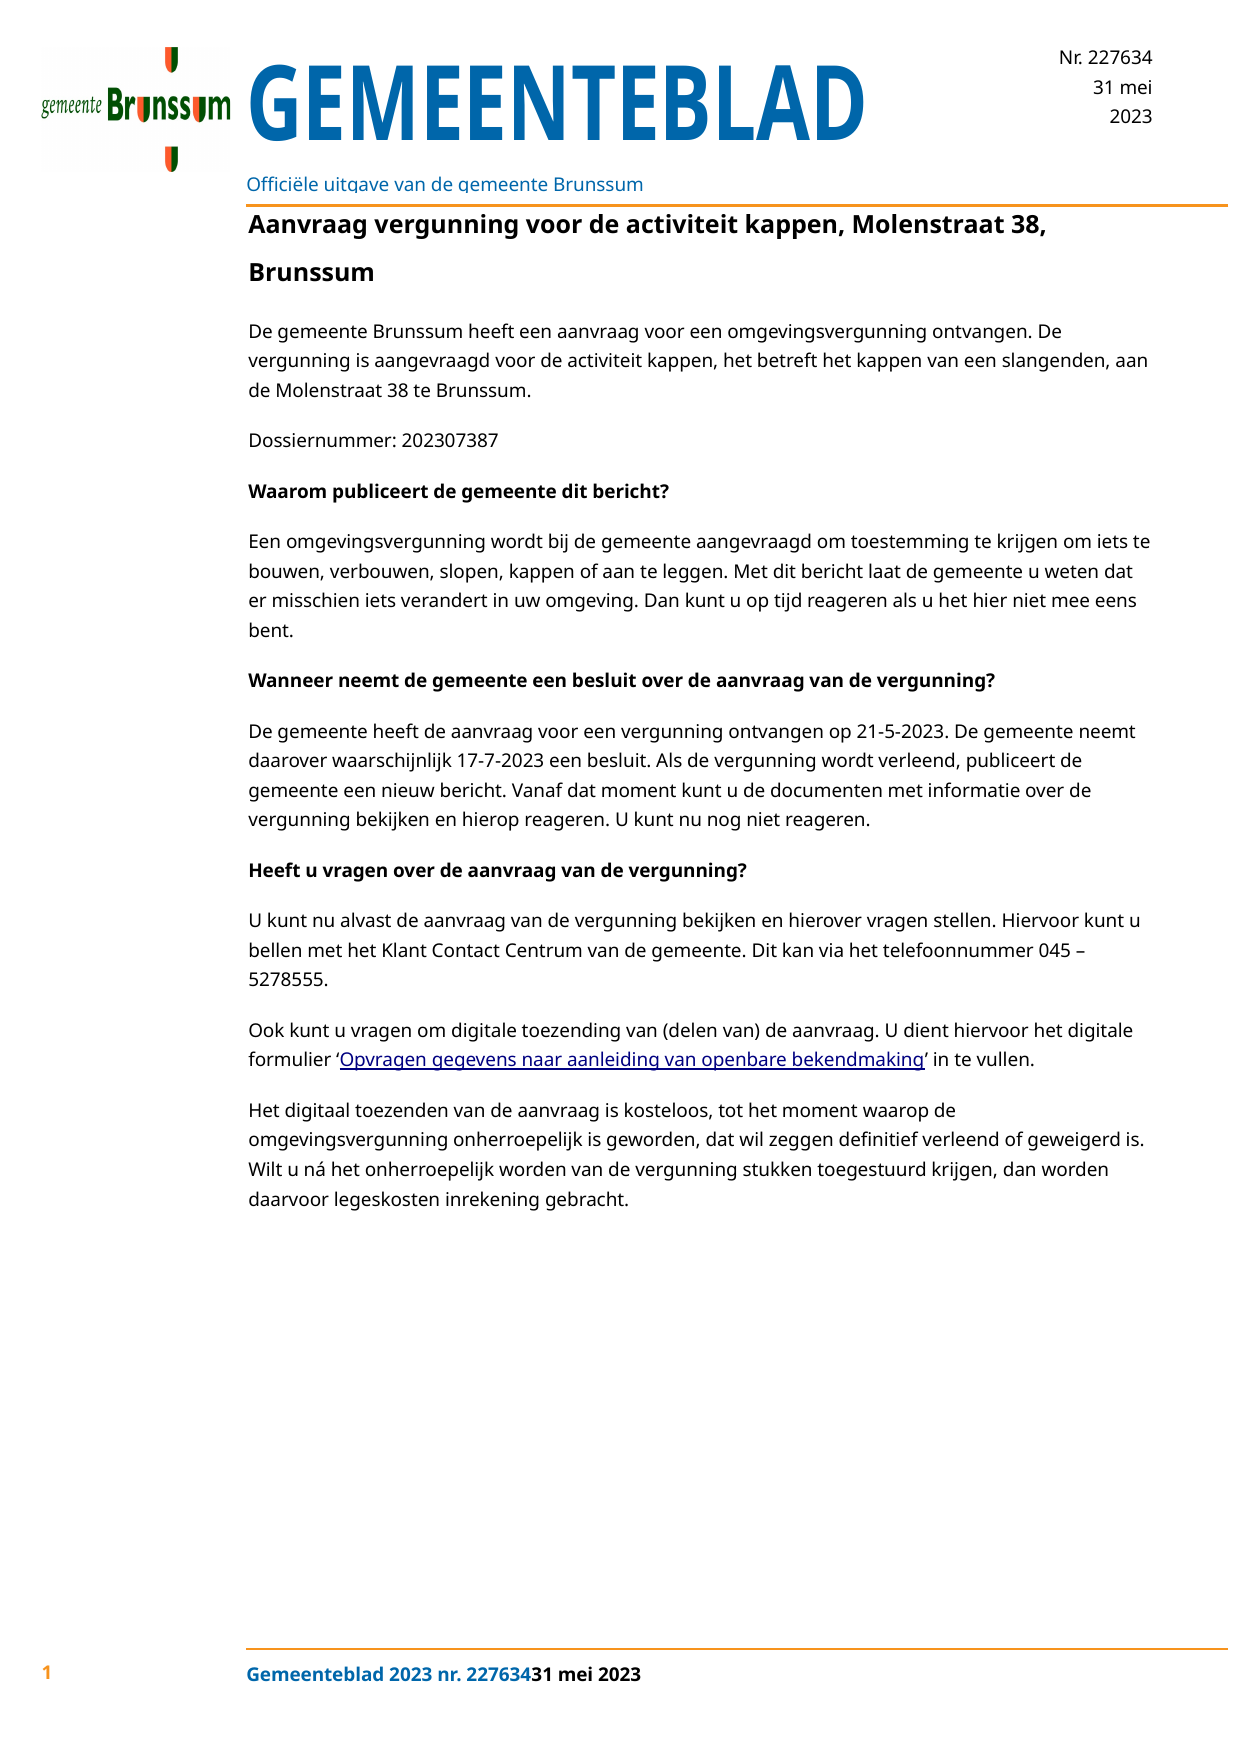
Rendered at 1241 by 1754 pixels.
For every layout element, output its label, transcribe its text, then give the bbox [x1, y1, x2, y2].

text Heeft u vragen over de aanvraag van de vergunning? [248, 857, 1152, 883]
text De gemeente Brunssum heeft een aanvraag voor een omgevingsvergunning ontvangen. De vergunning is aangevraagd voor de activiteit kappen, het betreft het kappen van een slangenden, aan de Molenstraat 38 te Brunssum. [248, 318, 1152, 403]
text Dossiernummer: 202307387 [248, 427, 1152, 453]
text De gemeente heeft de aanvraag voor een vergunning ontvangen op 21-5-2023. De gemeente neemt daarover waarschijnlijk 17-7-2023 een besluit. Als de vergunning wordt verleend, publiceert de gemeente een nieuw bericht. Vanaf dat moment kunt u de documenten met informatie over de vergunning bekijken en hierop reageren. U kunt nu nog niet reageren. [248, 718, 1152, 832]
text Waarom publiceert de gemeente dit bericht? [248, 478, 1152, 504]
text Een omgevingsvergunning wordt bij de gemeente aangevraagd om toestemming te krijgen om iets te bouwen, verbouwen, slopen, kappen of aan te leggen. Met dit bericht laat de gemeente u weten dat er misschien iets verandert in uw omgeving. Dan kunt u op tijd reageren als u het hier niet mee eens bent. [248, 528, 1152, 643]
text Aanvraag vergunning voor de activiteit kappen, Molenstraat 38, Brunssum [248, 207, 1152, 288]
text Wanneer neemt de gemeente een besluit over de aanvraag van de vergunning? [248, 667, 1152, 693]
text Ook kunt u vragen om digitale toezending van (delen van) de aanvraag. U dient hiervoor het digitale formulier ‘Opvragen gegevens naar aanleiding van openbare bekendmaking’ in te vullen. [248, 1017, 1152, 1072]
text U kunt nu alvast de aanvraag van de vergunning bekijken en hierover vragen stellen. Hiervoor kunt u bellen met het Klant Contact Centrum van de gemeente. Dit kan via het telefoonnummer 045 – 5278555. [248, 907, 1152, 992]
text Het digitaal toezenden van de aanvraag is kosteloos, tot het moment waarop de omgevingsvergunning onherroepelijk is geworden, dat wil zeggen definitief verleend of geweigerd is. Wilt u ná het onherroepelijk worden van de vergunning stukken toegestuurd krijgen, dan worden daarvoor legeskosten inrekening gebracht. [248, 1097, 1152, 1212]
picture [41, 47, 231, 172]
